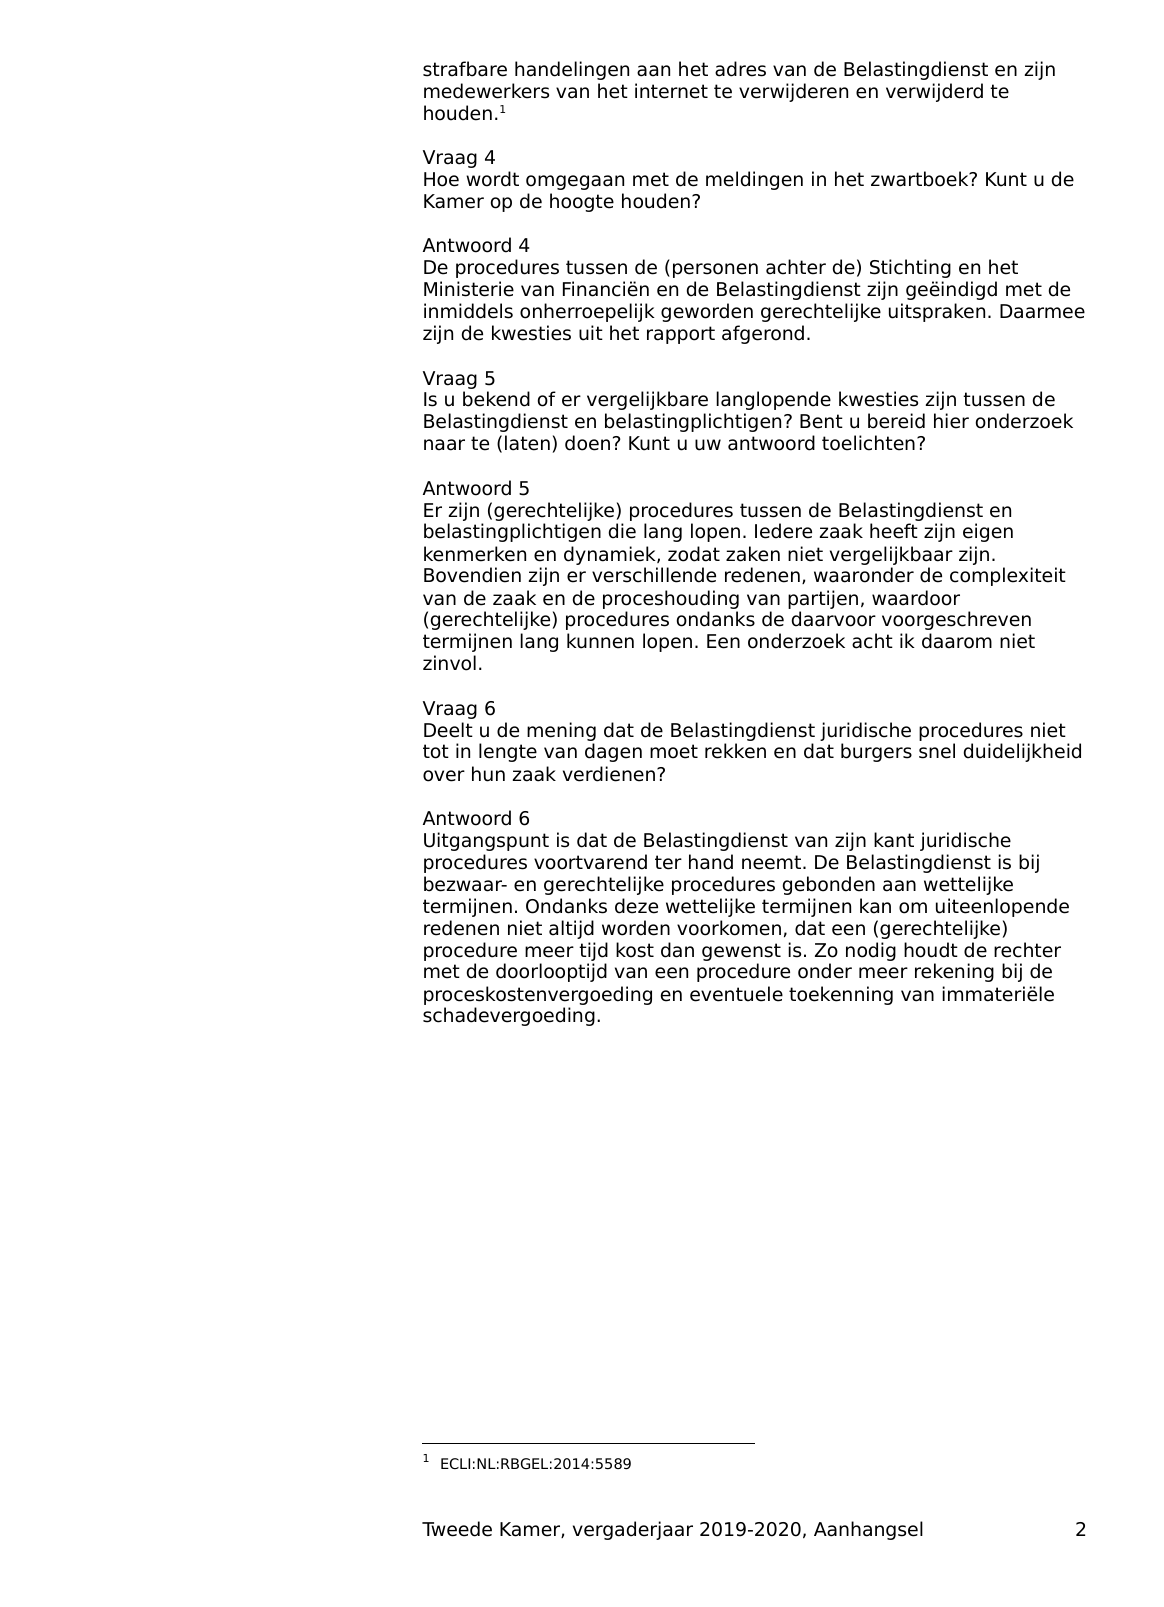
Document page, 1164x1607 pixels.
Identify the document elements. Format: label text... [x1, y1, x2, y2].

text Er zijn (gerechtelijke) procedures tussen de Belastingdienst en belastingplichtigen die lang lopen. Iedere zaak heeft zijn eigen kenmerken en dynamiek, zodat zaken niet vergelijkbaar zijn. Bovendien zijn er verschillende redenen, waaronder de complexiteit van de zaak en de proceshouding van partijen, waardoor (gerechtelijke) procedures ondanks de daarvoor voorgeschreven termijnen lang kunnen lopen. Een onderzoek acht ik daarom niet zinvol. [422, 499, 1087, 675]
text Vraag 4 [422, 147, 1087, 169]
text Antwoord 6 [422, 808, 1087, 829]
text Antwoord 4 [422, 235, 1087, 257]
text Uitgangspunt is dat de Belastingdienst van zijn kant juridische procedures voortvarend ter hand neemt. De Belastingdienst is bij bezwaar- en gerechtelijke procedures gebonden aan wettelijke termijnen. Ondanks deze wettelijke termijnen kan om uiteenlopende redenen niet altijd worden voorkomen, dat een (gerechtelijke) procedure meer tijd kost dan gewenst is. Zo nodig houdt de rechter met de doorlooptijd van een procedure onder meer rekening bij de proceskostenvergoeding en eventuele toekenning van immateriële schadevergoeding. [422, 829, 1087, 1027]
text Hoe wordt omgegaan met de meldingen in het zwartboek? Kunt u de Kamer op de hoogte houden? [422, 169, 1087, 213]
text ECLI:NL:RBGEL:2014:5589 [422, 1452, 1087, 1474]
text Vraag 6 [422, 697, 1087, 719]
text Vraag 5 [422, 367, 1087, 389]
text strafbare handelingen aan het adres van de Belastingdienst en zijn medewerkers van het internet te verwijderen en verwijderd te houden. [422, 59, 1087, 125]
text De procedures tussen de (personen achter de) Stichting en het Ministerie van Financiën en de Belastingdienst zijn geëindigd met de inmiddels onherroepelijk geworden gerechtelijke uitspraken. Daarmee zijn de kwesties uit het rapport afgerond. [422, 257, 1087, 345]
text Antwoord 5 [422, 477, 1087, 499]
text Is u bekend of er vergelijkbare langlopende kwesties zijn tussen de Belastingdienst en belastingplichtigen? Bent u bereid hier onderzoek naar te (laten) doen? Kunt u uw antwoord toelichten? [422, 389, 1087, 455]
text Deelt u de mening dat de Belastingdienst juridische procedures niet tot in lengte van dagen moet rekken en dat burgers snel duidelijkheid over hun zaak verdienen? [422, 719, 1087, 785]
